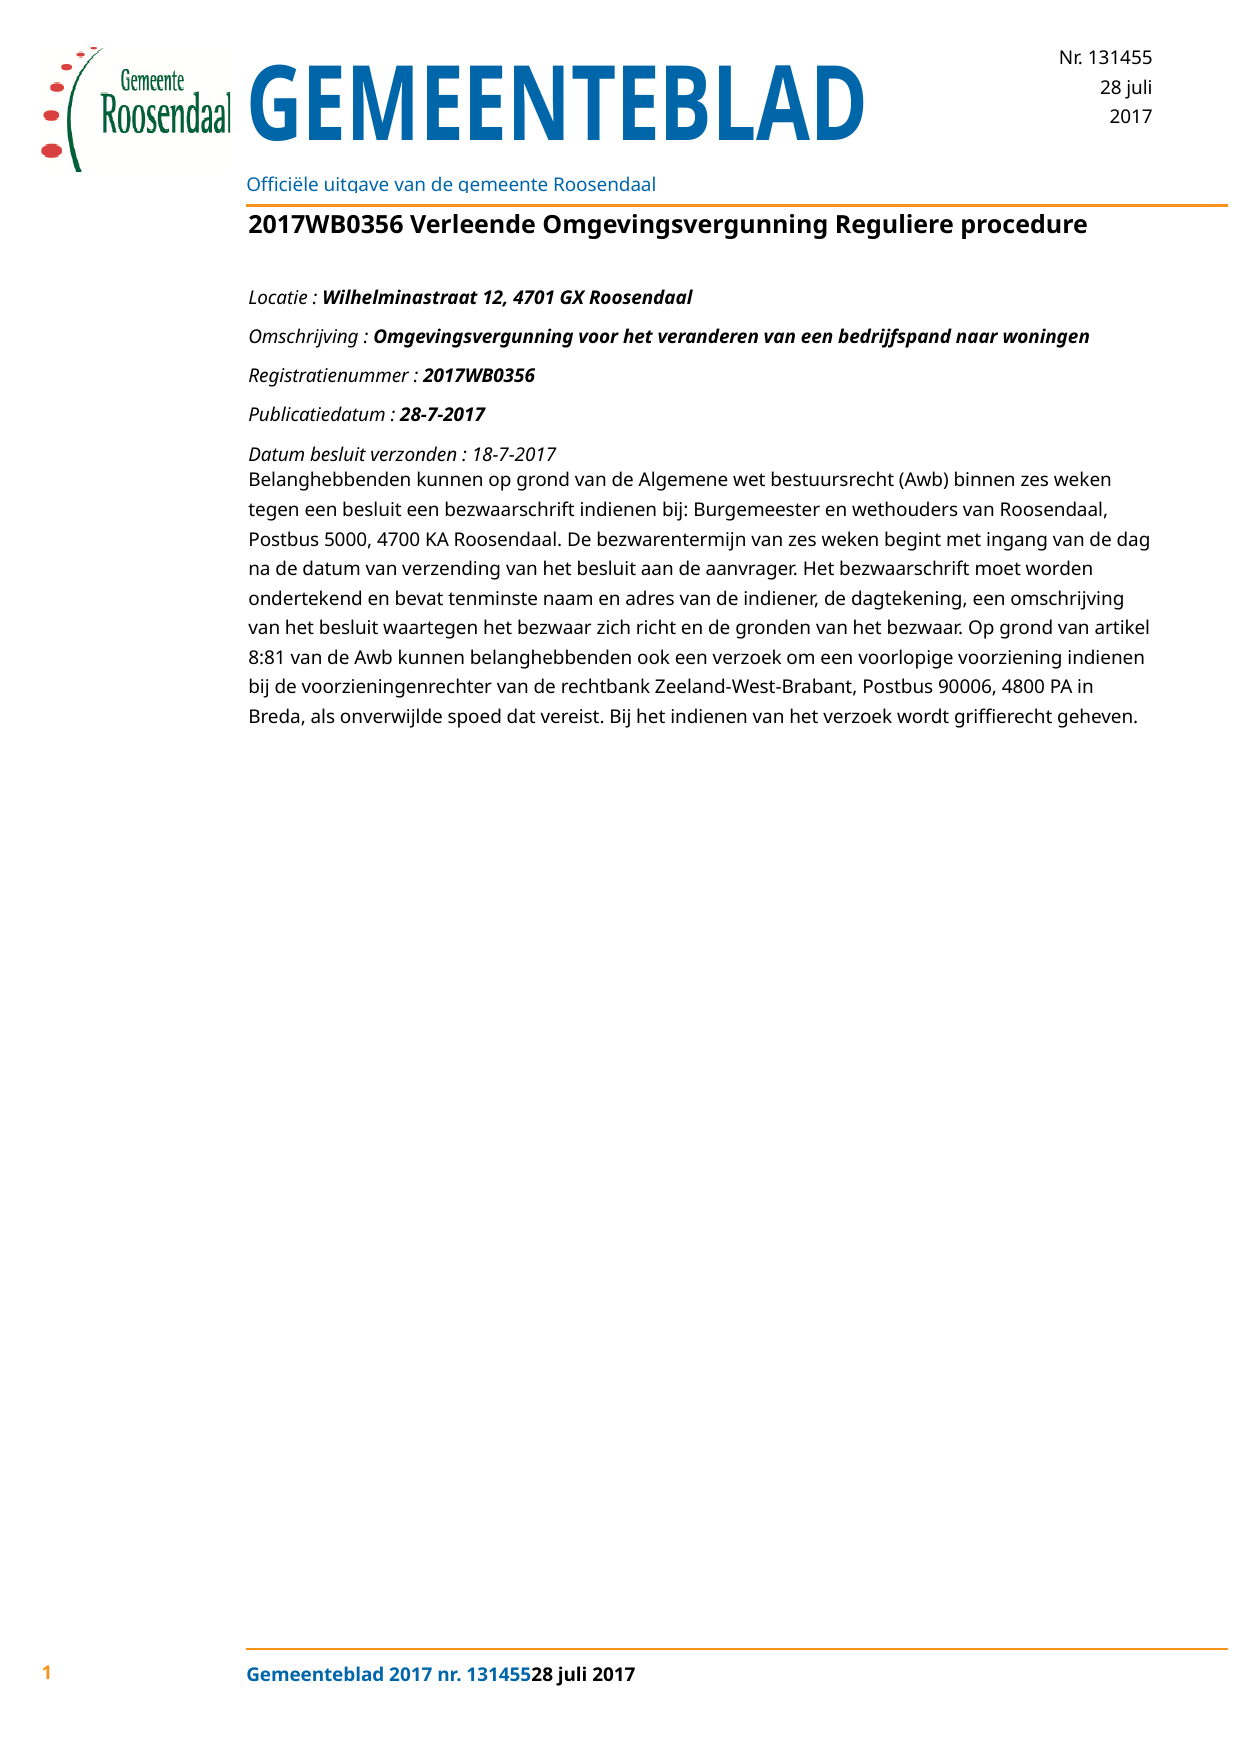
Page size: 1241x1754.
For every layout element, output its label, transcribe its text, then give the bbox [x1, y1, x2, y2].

text Datum besluit verzonden : 18-7-2017 [248, 441, 1152, 467]
text Omschrijving : Omgevingsvergunning voor het veranderen van een bedrijfspand naar woningen [248, 323, 1152, 349]
text Belanghebbenden kunnen op grond van de Algemene wet bestuursrecht (Awb) binnen zes weken tegen een besluit een bezwaarschrift indienen bij: Burgemeester en wethouders van Roosendaal, Postbus 5000, 4700 KA Roosendaal. De bezwarentermijn van zes weken begint met ingang van de dag na de datum van verzending van het besluit aan de aanvrager. Het bezwaarschrift moet worden ondertekend en bevat tenminste naam en adres van de indiener, de dagtekening, een omschrijving van het besluit waartegen het bezwaar zich richt en de gronden van het bezwaar. Op grond van artikel 8:81 van de Awb kunnen belanghebbenden ook een verzoek om een voorlopige voorziening indienen bij de voorzieningenrechter van de rechtbank Zeeland-West-Brabant, Postbus 90006, 4800 PA in Breda, als onverwijlde spoed dat vereist. Bij het indienen van het verzoek wordt griffierecht geheven. [248, 467, 1152, 729]
text 2017WB0356 Verleende Omgevingsvergunning Reguliere procedure [248, 207, 1152, 241]
text Registratienummer : 2017WB0356 [248, 362, 1152, 388]
text Publicatiedatum : 28-7-2017 [248, 402, 1152, 427]
text Locatie : Wilhelminastraat 12, 4701 GX Roosendaal [248, 284, 1152, 309]
picture [41, 47, 231, 172]
